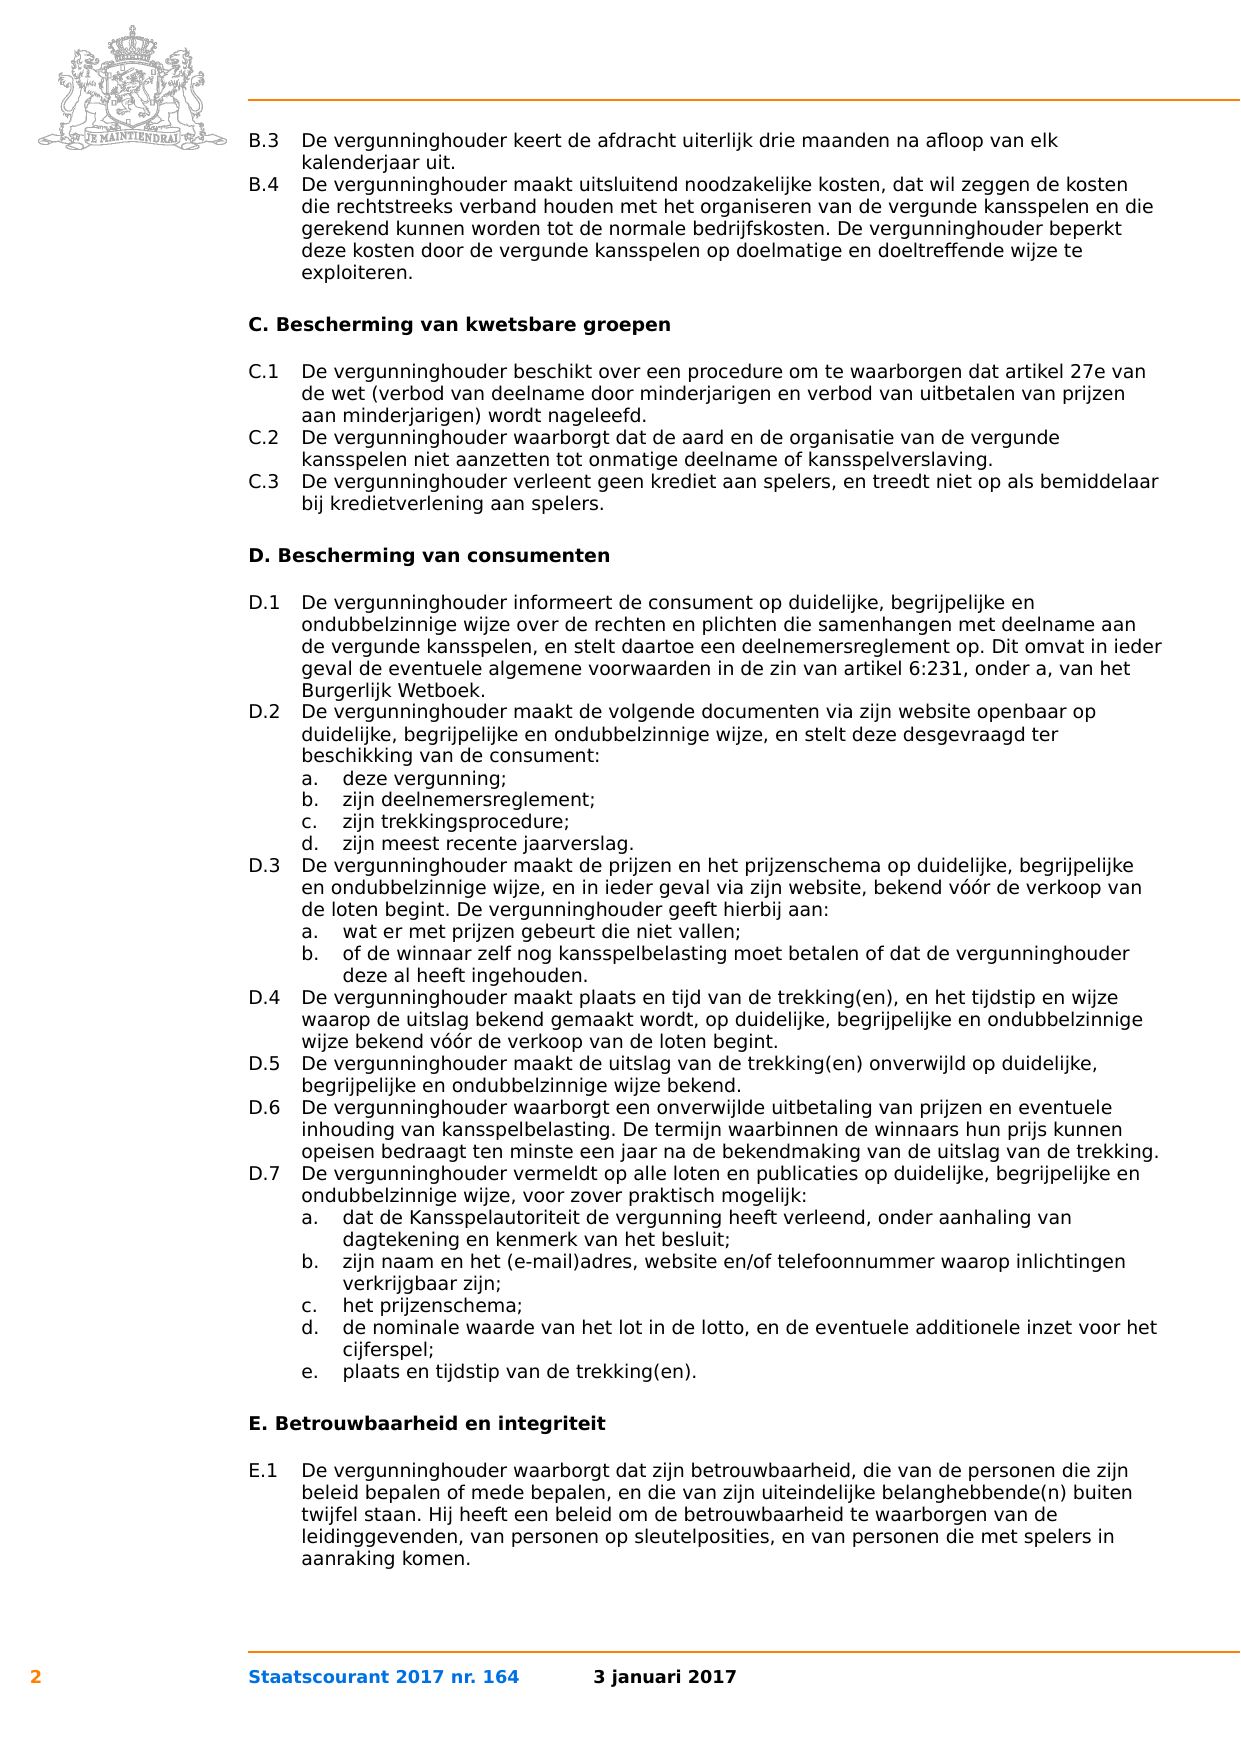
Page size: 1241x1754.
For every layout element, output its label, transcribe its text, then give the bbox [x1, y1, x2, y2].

text b. of de winnaar zelf nog kansspelbelasting moet betalen of dat de vergunninghouder deze al heeft ingehouden. [301, 943, 1163, 987]
text b. zijn naam en het (e-mail)adres, website en/of telefoonnummer waarop inlichtingen verkrijgbaar zijn; [301, 1251, 1163, 1295]
text D.6 De vergunninghouder waarborgt een onverwijlde uitbetaling van prijzen en eventuele inhouding van kansspelbelasting. De termijn waarbinnen de winnaars hun prijs kunnen opeisen bedraagt ten minste een jaar na de bekendmaking van de uitslag van de trekking. [248, 1097, 1163, 1163]
text E.1 De vergunninghouder waarborgt dat zijn betrouwbaarheid, die van de personen die zijn beleid bepalen of mede bepalen, en die van zijn uiteindelijke belanghebbende(n) buiten twijfel staan. Hij heeft een beleid om de betrouwbaarheid te waarborgen van de leidinggevenden, van personen op sleutelposities, en van personen die met spelers in aanraking komen. [248, 1460, 1163, 1570]
text a. deze vergunning; [301, 767, 1163, 789]
text d. de nominale waarde van het lot in de lotto, en de eventuele additionele inzet voor het cijferspel; [301, 1317, 1163, 1361]
text c. zijn trekkingsprocedure; [301, 811, 1163, 833]
text D.2 De vergunninghouder maakt de volgende documenten via zijn website openbaar op duidelijke, begrijpelijke en ondubbelzinnige wijze, en stelt deze desgevraagd ter beschikking van de consument: [248, 701, 1163, 767]
text D.4 De vergunninghouder maakt plaats en tijd van de trekking(en), en het tijdstip en wijze waarop de uitslag bekend gemaakt wordt, op duidelijke, begrijpelijke en ondubbelzinnige wijze bekend vóór de verkoop van de loten begint. [248, 987, 1163, 1053]
subtitle C. Bescherming van kwetsbare groepen [248, 314, 1163, 336]
text d. zijn meest recente jaarverslag. [301, 833, 1163, 855]
text e. plaats en tijdstip van de trekking(en). [301, 1361, 1163, 1383]
text C.1 De vergunninghouder beschikt over een procedure om te waarborgen dat artikel 27e van de wet (verbod van deelname door minderjarigen en verbod van uitbetalen van prijzen aan minderjarigen) wordt nageleefd. [248, 361, 1163, 427]
picture [38, 25, 227, 150]
text C.3 De vergunninghouder verleent geen krediet aan spelers, en treedt niet op als bemiddelaar bij kredietverlening aan spelers. [248, 471, 1163, 514]
text D.5 De vergunninghouder maakt de uitslag van de trekking(en) onverwijld op duidelijke, begrijpelijke en ondubbelzinnige wijze bekend. [248, 1053, 1163, 1097]
subtitle E. Betrouwbaarheid en integriteit [248, 1413, 1163, 1435]
text c. het prijzenschema; [301, 1295, 1163, 1317]
subtitle D. Bescherming van consumenten [248, 544, 1163, 567]
text b. zijn deelnemersreglement; [301, 789, 1163, 811]
text D.3 De vergunninghouder maakt de prijzen en het prijzenschema op duidelijke, begrijpelijke en ondubbelzinnige wijze, en in ieder geval via zijn website, bekend vóór de verkoop van de loten begint. De vergunninghouder geeft hierbij aan: [248, 855, 1163, 921]
text B.4 De vergunninghouder maakt uitsluitend noodzakelijke kosten, dat wil zeggen de kosten die rechtstreeks verband houden met het organiseren van de vergunde kansspelen en die gerekend kunnen worden tot de normale bedrijfskosten. De vergunninghouder beperkt deze kosten door de vergunde kansspelen op doelmatige en doeltreffende wijze te exploiteren. [248, 174, 1163, 284]
text D.7 De vergunninghouder vermeldt op alle loten en publicaties op duidelijke, begrijpelijke en ondubbelzinnige wijze, voor zover praktisch mogelijk: [248, 1163, 1163, 1207]
text C.2 De vergunninghouder waarborgt dat de aard en de organisatie van de vergunde kansspelen niet aanzetten tot onmatige deelname of kansspelverslaving. [248, 427, 1163, 471]
text a. dat de Kansspelautoriteit de vergunning heeft verleend, onder aanhaling van dagtekening en kenmerk van het besluit; [301, 1207, 1163, 1251]
text D.1 De vergunninghouder informeert de consument op duidelijke, begrijpelijke en ondubbelzinnige wijze over de rechten en plichten die samenhangen met deelname aan de vergunde kansspelen, en stelt daartoe een deelnemersreglement op. Dit omvat in ieder geval de eventuele algemene voorwaarden in de zin van artikel 6:231, onder a, van het Burgerlijk Wetboek. [248, 592, 1163, 701]
text a. wat er met prijzen gebeurt die niet vallen; [301, 921, 1163, 943]
text B.3 De vergunninghouder keert de afdracht uiterlijk drie maanden na afloop van elk kalenderjaar uit. [248, 130, 1163, 174]
